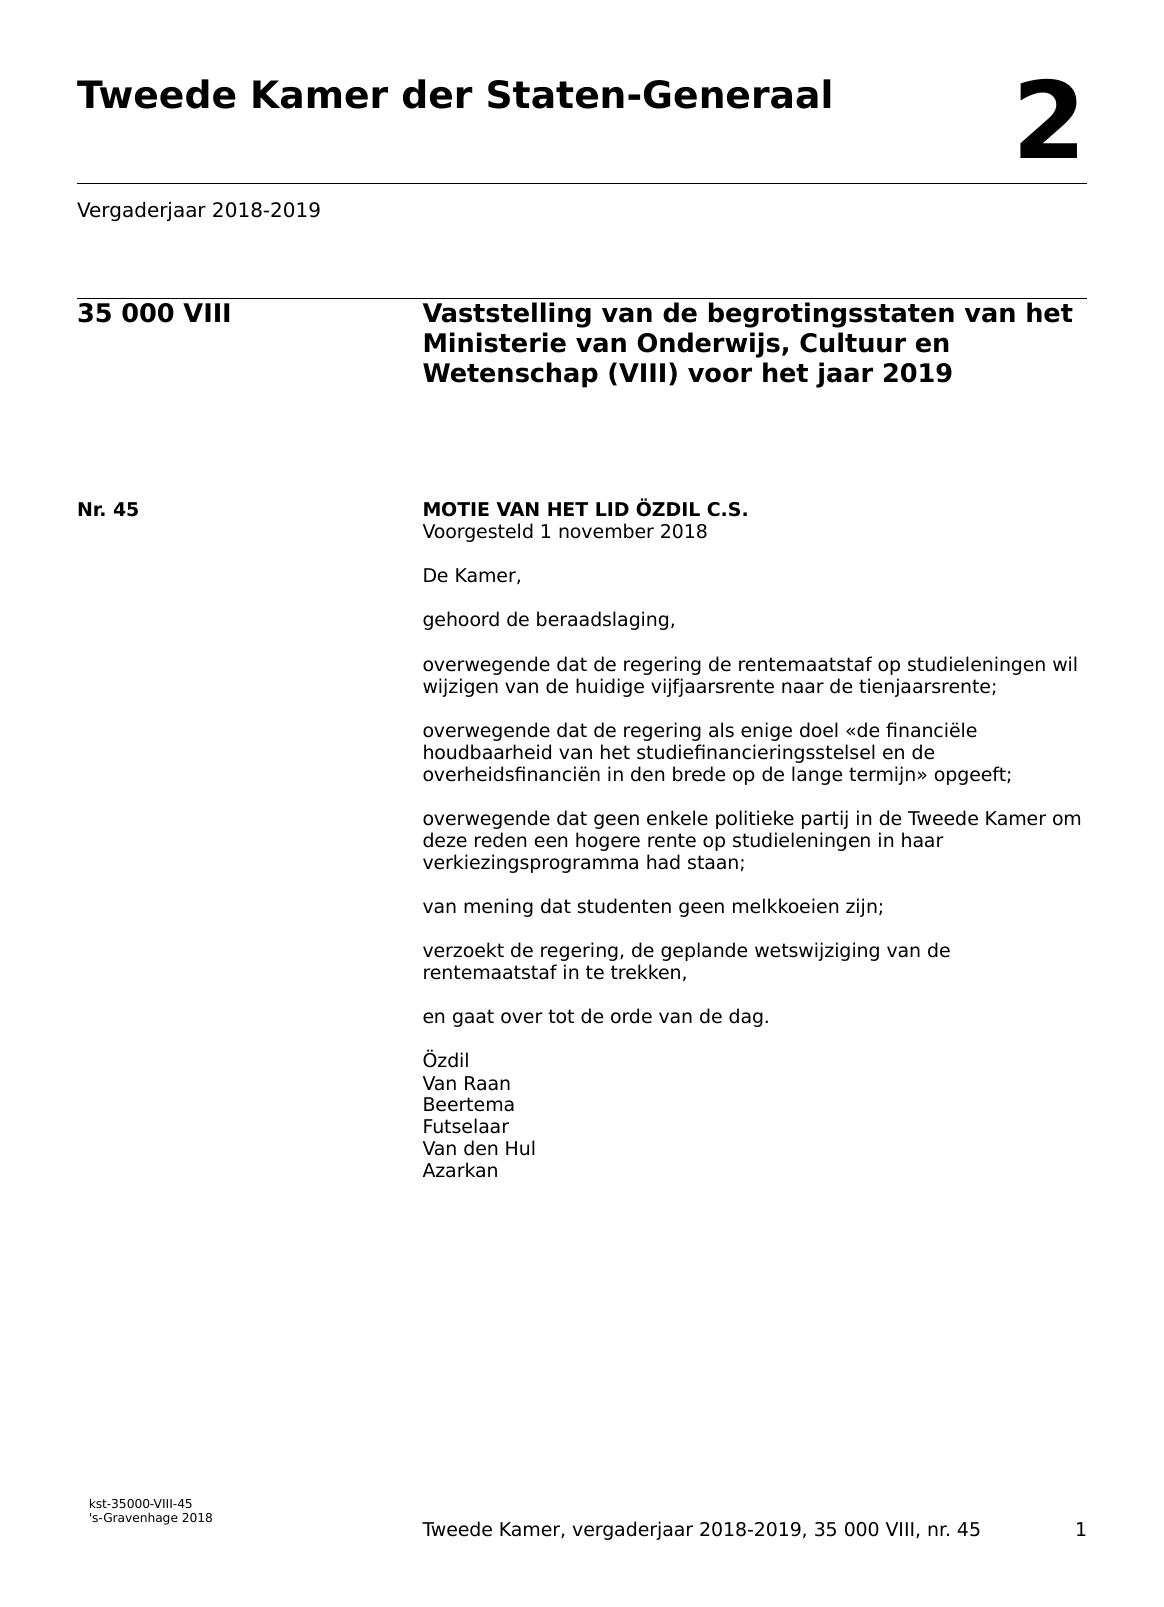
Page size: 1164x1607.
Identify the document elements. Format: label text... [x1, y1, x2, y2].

text Beertema [422, 1094, 1087, 1116]
text Van den Hul [422, 1138, 1087, 1160]
text Özdil [422, 1050, 1087, 1072]
text Azarkan [422, 1160, 1087, 1182]
text overwegende dat de regering de rentemaatstaf op studieleningen wil wijzigen van de huidige vijfjaarsrente naar de tienjaarsrente; [422, 653, 1087, 697]
table_header Tweede Kamer der Staten-Generaal [77, 59, 886, 183]
text De Kamer, [422, 565, 1087, 587]
text kst-35000-VIII-45 [88, 1497, 323, 1511]
text Van Raan [422, 1072, 1087, 1094]
text gehoord de beraadslaging, [422, 609, 1087, 631]
text Voorgesteld 1 november 2018 [422, 521, 1087, 543]
table_header 2 [886, 59, 1087, 183]
table_cell Vergaderjaar 2018-2019 [77, 184, 1087, 298]
text en gaat over tot de orde van de dag. [422, 1006, 1087, 1028]
subtitle 35 000 VIII Vaststelling van de begrotingsstaten van het Ministerie van Onderwijs, Cultuur en Wetenschap (VIII) voor het jaar 2019 [77, 299, 1087, 388]
subtitle Nr. 45 MOTIE VAN HET LID ÖZDIL C.S. [77, 499, 1087, 521]
text verzoekt de regering, de geplande wetswijziging van de rentemaatstaf in te trekken, [422, 940, 1087, 984]
text overwegende dat de regering als enige doel «de financiële houdbaarheid van het studiefinancieringsstelsel en de overheidsfinanciën in den brede op de lange termijn» opgeeft; [422, 720, 1087, 786]
text van mening dat studenten geen melkkoeien zijn; [422, 896, 1087, 918]
text Futselaar [422, 1116, 1087, 1138]
text 's-Gravenhage 2018 [88, 1511, 323, 1525]
text overwegende dat geen enkele politieke partij in de Tweede Kamer om deze reden een hogere rente op studieleningen in haar verkiezingsprogramma had staan; [422, 808, 1087, 874]
